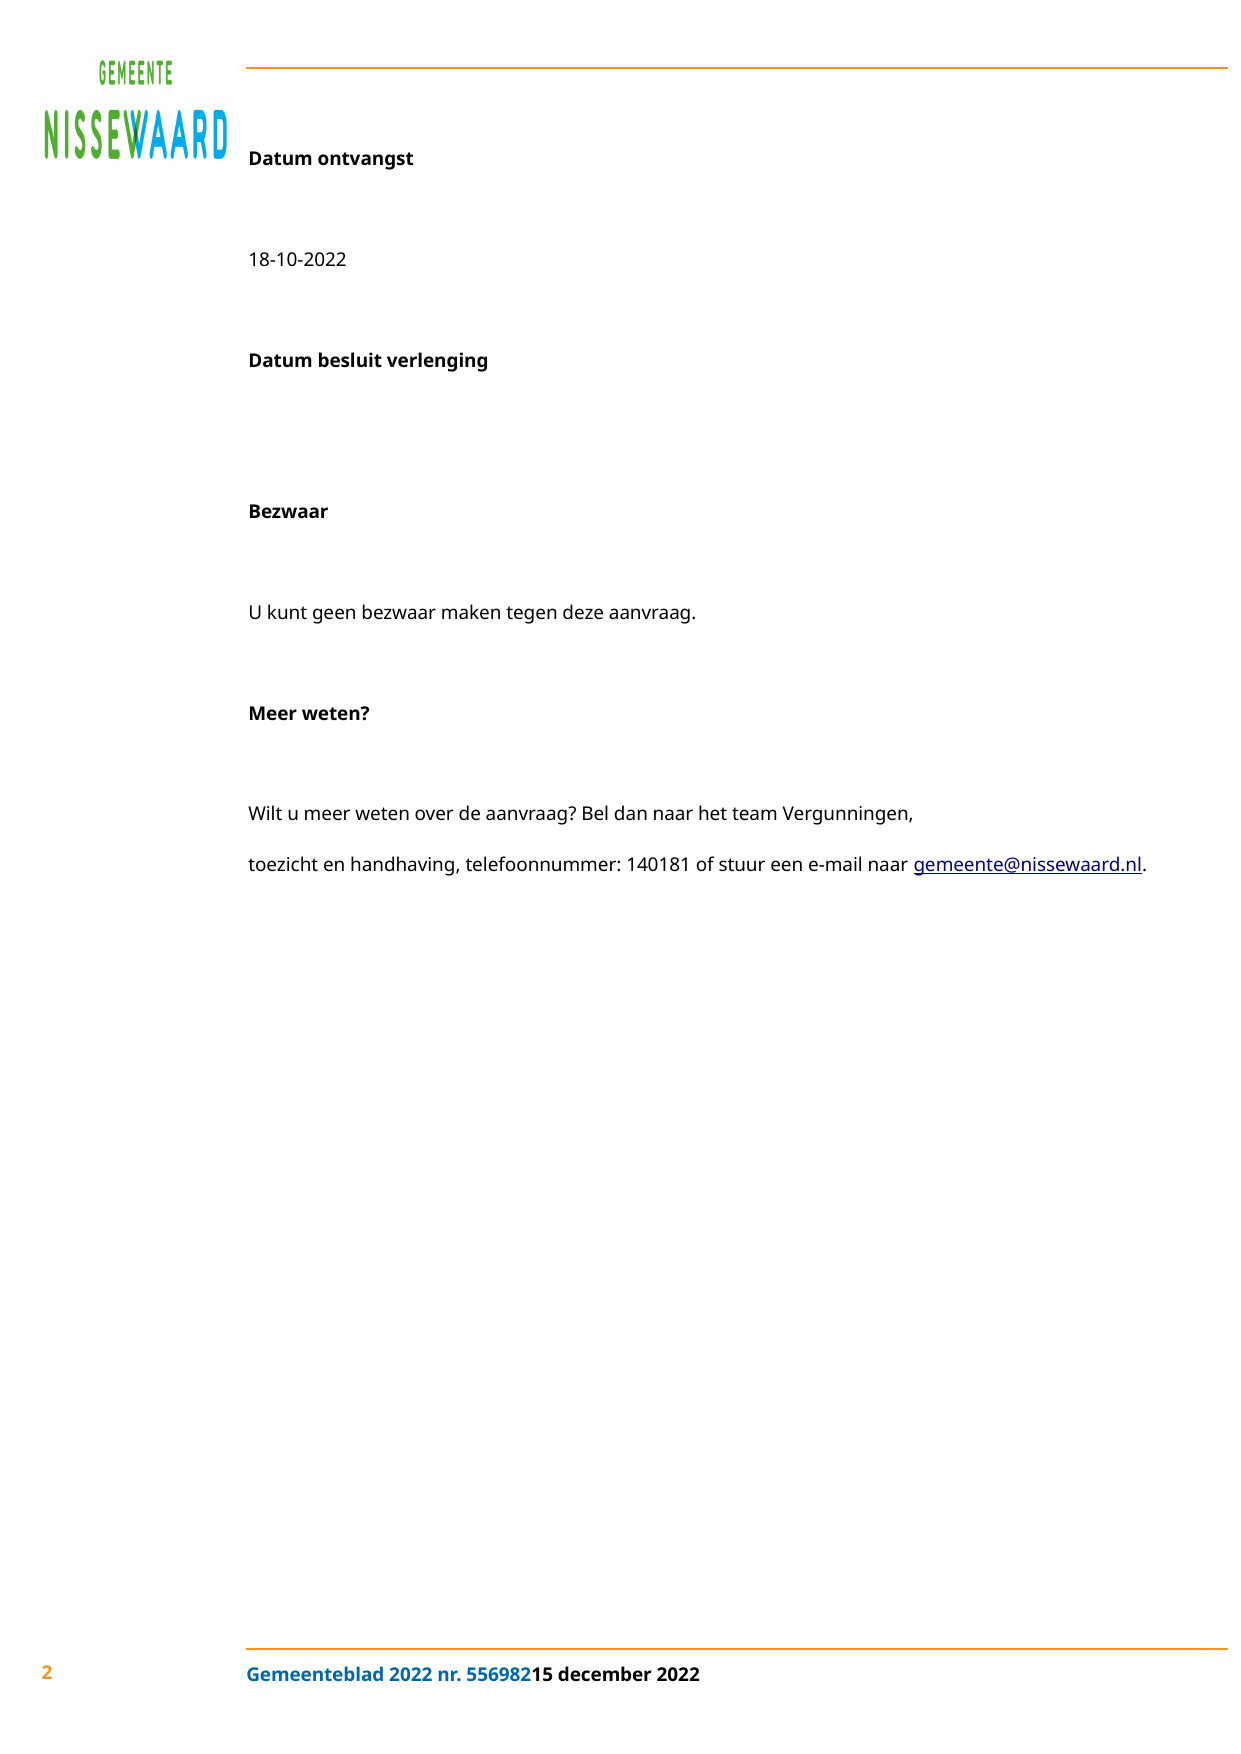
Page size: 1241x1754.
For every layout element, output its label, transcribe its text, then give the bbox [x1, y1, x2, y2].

text Meer weten? [248, 700, 1152, 726]
text Wilt u meer weten over de aanvraag? Bel dan naar het team Vergunningen, [248, 801, 1152, 826]
picture [41, 47, 231, 172]
text U kunt geen bezwaar maken tegen deze aanvraag. [248, 599, 1152, 625]
text Bezwaar [248, 498, 1152, 524]
text toezicht en handhaving, telefoonnummer: 140181 of stuur een e-mail naar gemeente@nissewaard.nl. [248, 851, 1152, 877]
text 18-10-2022 [248, 246, 1152, 272]
text Datum besluit verlenging [248, 347, 1152, 373]
text Datum ontvangst [248, 145, 1152, 171]
